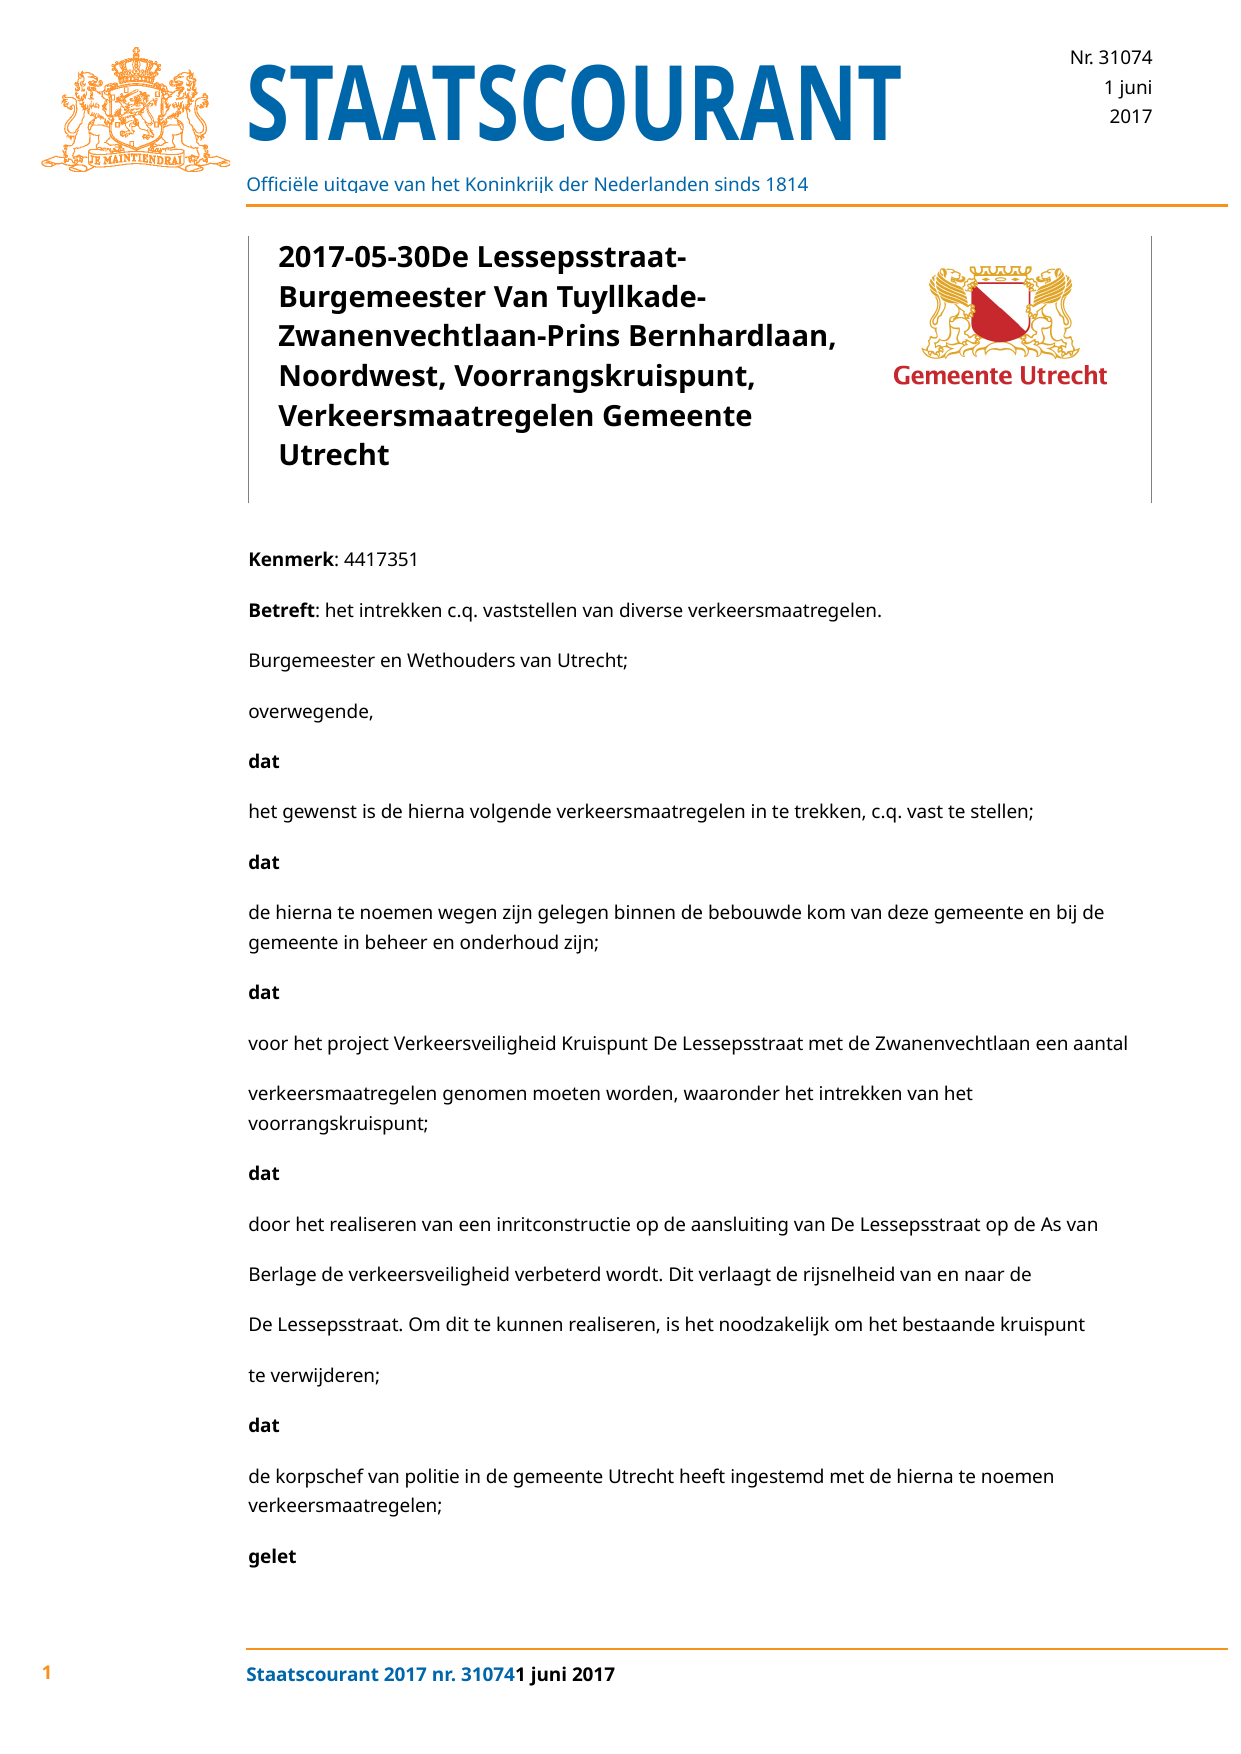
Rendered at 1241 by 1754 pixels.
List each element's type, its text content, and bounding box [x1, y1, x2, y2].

text Berlage de verkeersveiligheid verbeterd wordt. Dit verlaagt de rijsnelheid van en naar de [248, 1261, 1152, 1287]
text het gewenst is de hierna volgende verkeersmaatregelen in te trekken, c.q. vast te stellen; [248, 799, 1152, 824]
picture [41, 47, 231, 172]
text dat [248, 849, 1152, 875]
text Kenmerk: 4417351 [248, 547, 1152, 572]
text de hierna te noemen wegen zijn gelegen binnen de bebouwde kom van deze gemeente en bij de gemeente in beheer en onderhoud zijn; [248, 899, 1152, 955]
text de korpschef van politie in de gemeente Utrecht heeft ingestemd met de hierna te noemen verkeersmaatregelen; [248, 1463, 1152, 1518]
text dat [248, 748, 1152, 774]
text Burgemeester en Wethouders van Utrecht; [248, 647, 1152, 673]
text De Lessepsstraat. Om dit te kunnen realiseren, is het noodzakelijk om het bestaande kruispunt [248, 1312, 1152, 1337]
text dat [248, 1160, 1152, 1186]
text overwegende, [248, 698, 1152, 724]
text te verwijderen; [248, 1362, 1152, 1388]
picture [882, 236, 1119, 414]
text gelet [248, 1543, 1152, 1569]
table_header [1119, 236, 1151, 413]
text voor het project Verkeersveiligheid Kruispunt De Lessepsstraat met de Zwanenvechtlaan een aantal [248, 1030, 1152, 1056]
text dat [248, 979, 1152, 1005]
text dat [248, 1412, 1152, 1438]
table_header 2017-05-30De Lessepsstraat-Burgemeester Van Tuyllkade-Zwanenvechtlaan-Prins Bernhardlaan, Noordwest, Voorrangskruispunt, Verkeersmaatregelen Gemeente Utrecht [249, 236, 850, 503]
table_header [850, 414, 1151, 503]
table_header [850, 236, 882, 413]
text door het realiseren van een inritconstructie op de aansluiting van De Lessepsstraat op de As van [248, 1211, 1152, 1237]
text Betreft: het intrekken c.q. vaststellen van diverse verkeersmaatregelen. [248, 597, 1152, 623]
text verkeersmaatregelen genomen moeten worden, waaronder het intrekken van het voorrangskruispunt; [248, 1080, 1152, 1136]
